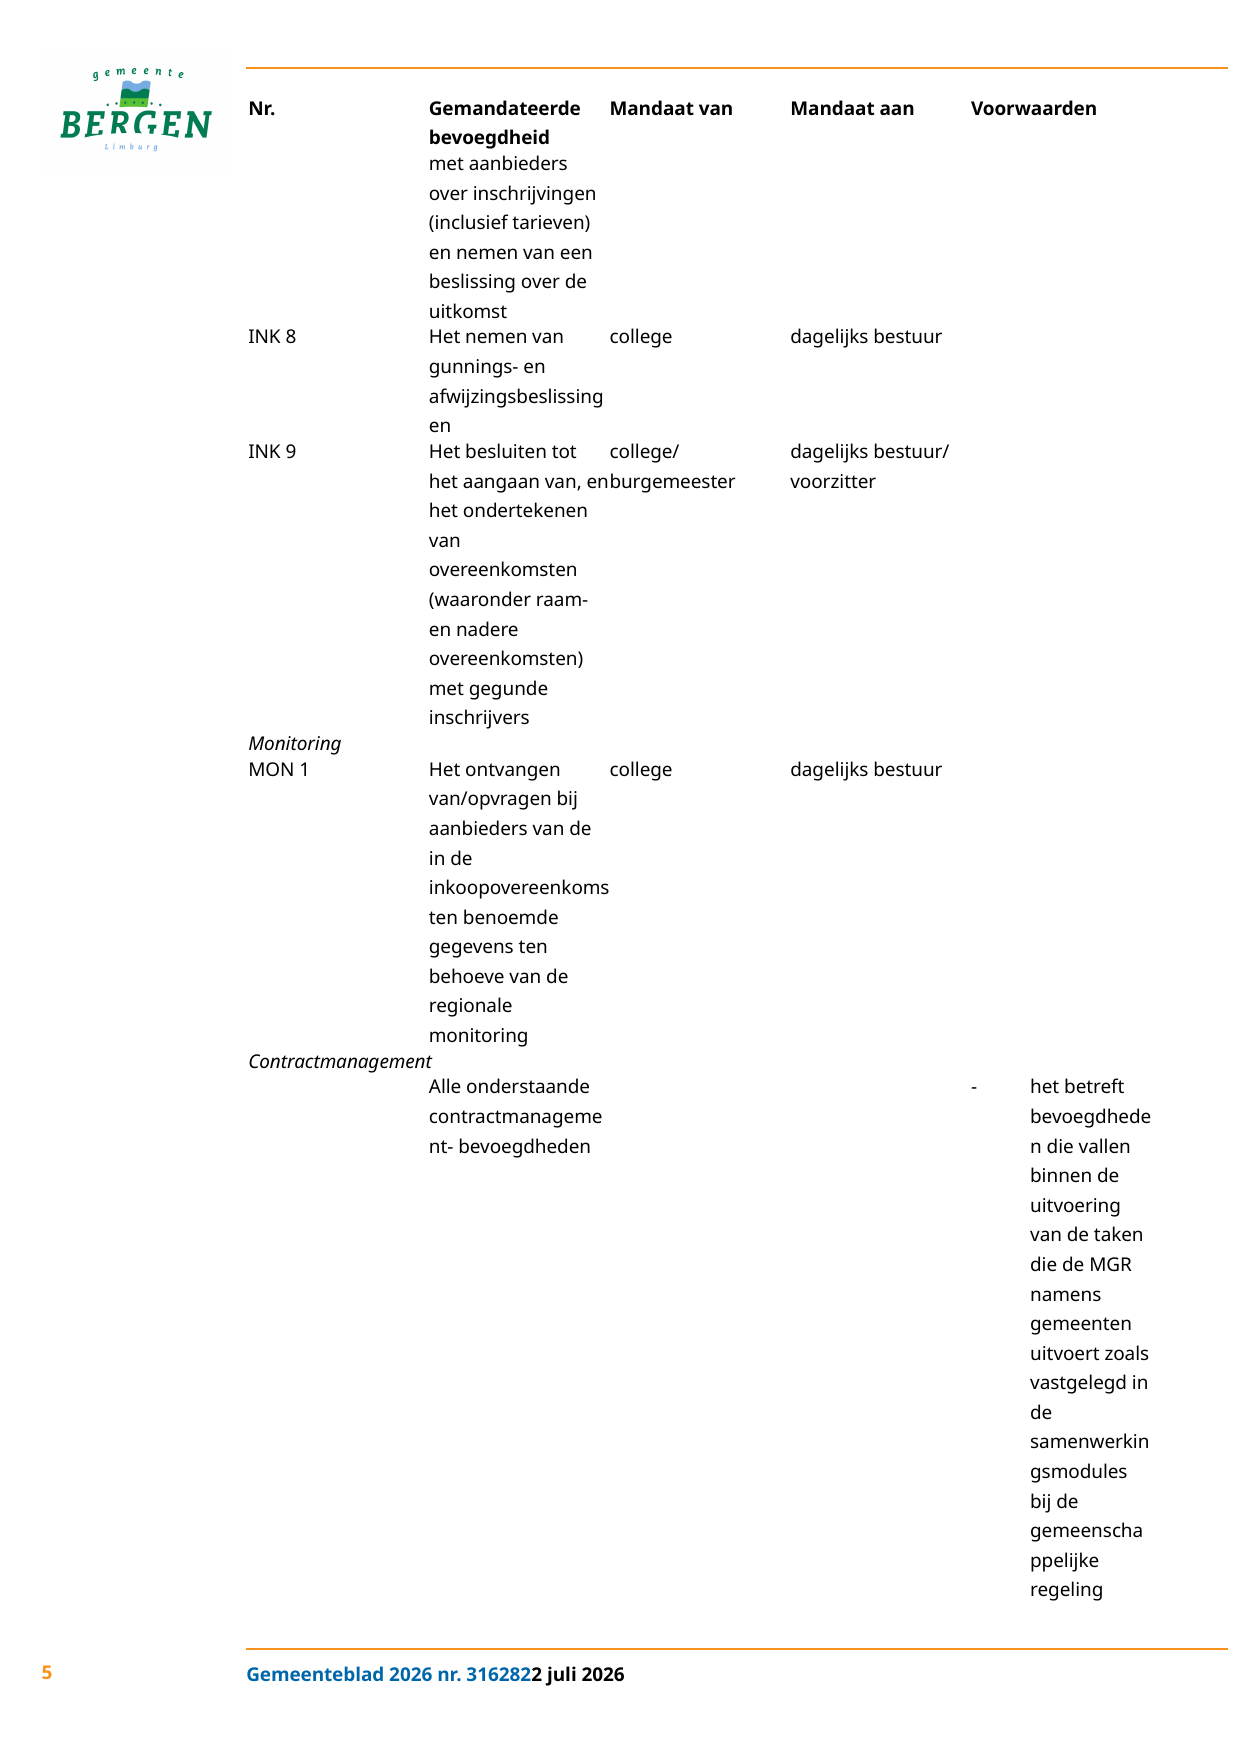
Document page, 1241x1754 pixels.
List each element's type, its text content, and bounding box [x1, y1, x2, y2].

table_cell [971, 438, 1152, 730]
table_cell [248, 1074, 429, 1602]
table_header Mandaat van [609, 95, 790, 150]
table_cell met aanbieders over inschrijvingen (inclusief tarieven) en nemen van een beslissing over de uitkomst [429, 150, 609, 324]
table_cell [971, 324, 1152, 438]
table_cell [609, 150, 790, 324]
table_cell dagelijks bestuur/ voorzitter [790, 438, 971, 730]
table_cell INK 9 [248, 438, 429, 730]
table_cell [971, 150, 1152, 324]
table_cell [248, 150, 429, 324]
table_header Nr. [248, 95, 429, 150]
table_header Mandaat aan [790, 95, 971, 150]
picture [41, 47, 231, 172]
table_cell dagelijks bestuur [790, 324, 971, 438]
table_cell het betreft bevoegdheden die vallen binnen de uitvoering van de taken die de MGR namens gemeenten uitvoert zoals vastgelegd in de samenwerkingsmodules bij de gemeenschappelijke regeling [971, 1074, 1152, 1602]
table_cell Alle onderstaande contractmanagement- bevoegdheden [429, 1074, 609, 1602]
table_cell [971, 756, 1152, 1048]
table_header Gemandateerde bevoegdheid [429, 95, 609, 150]
table_cell dagelijks bestuur [790, 756, 971, 1048]
table_header Voorwaarden [971, 95, 1152, 150]
table_cell Monitoring [248, 730, 1152, 756]
table_cell Het besluiten tot het aangaan van, en het ondertekenen van overeenkomsten (waaronder raam- en nadere overeenkomsten) met gegunde inschrijvers [429, 438, 609, 730]
table_cell Contractmanagement [248, 1048, 1152, 1074]
table_cell INK 8 [248, 324, 429, 438]
table_cell [790, 150, 971, 324]
table_cell MON 1 [248, 756, 429, 1048]
table_cell college/ burgemeester [609, 438, 790, 730]
table_cell [790, 1074, 971, 1602]
table_cell Het nemen van gunnings- en afwijzingsbeslissingen [429, 324, 609, 438]
table_cell [609, 1074, 790, 1602]
table_cell college [609, 756, 790, 1048]
table_cell college [609, 324, 790, 438]
table_cell Het ontvangen van/opvragen bij aanbieders van de in de inkoopovereenkomsten benoemde gegevens ten behoeve van de regionale monitoring [429, 756, 609, 1048]
